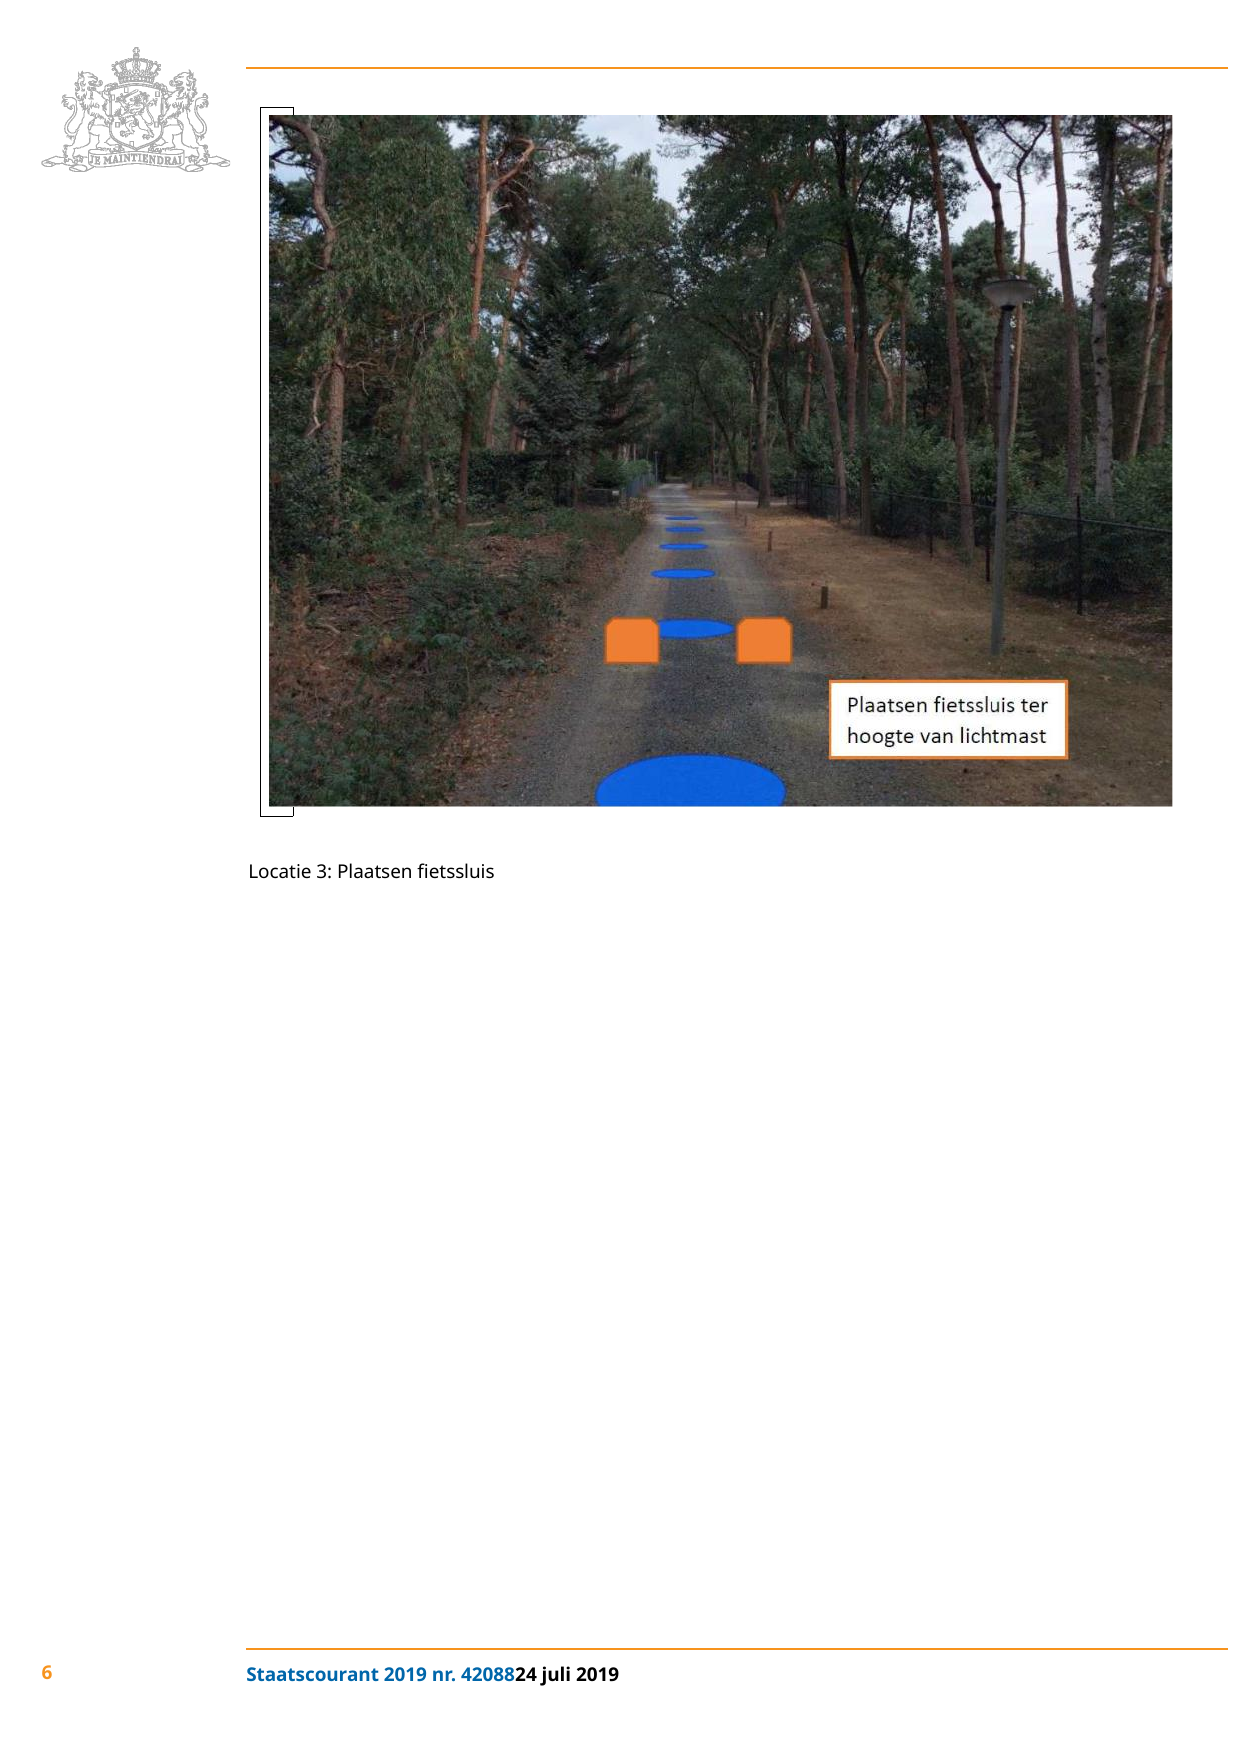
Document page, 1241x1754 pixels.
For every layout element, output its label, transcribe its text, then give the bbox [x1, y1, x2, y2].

picture [268, 115, 1173, 807]
text Locatie 3: Plaatsen fietssluis [248, 858, 1152, 883]
picture [41, 47, 231, 172]
